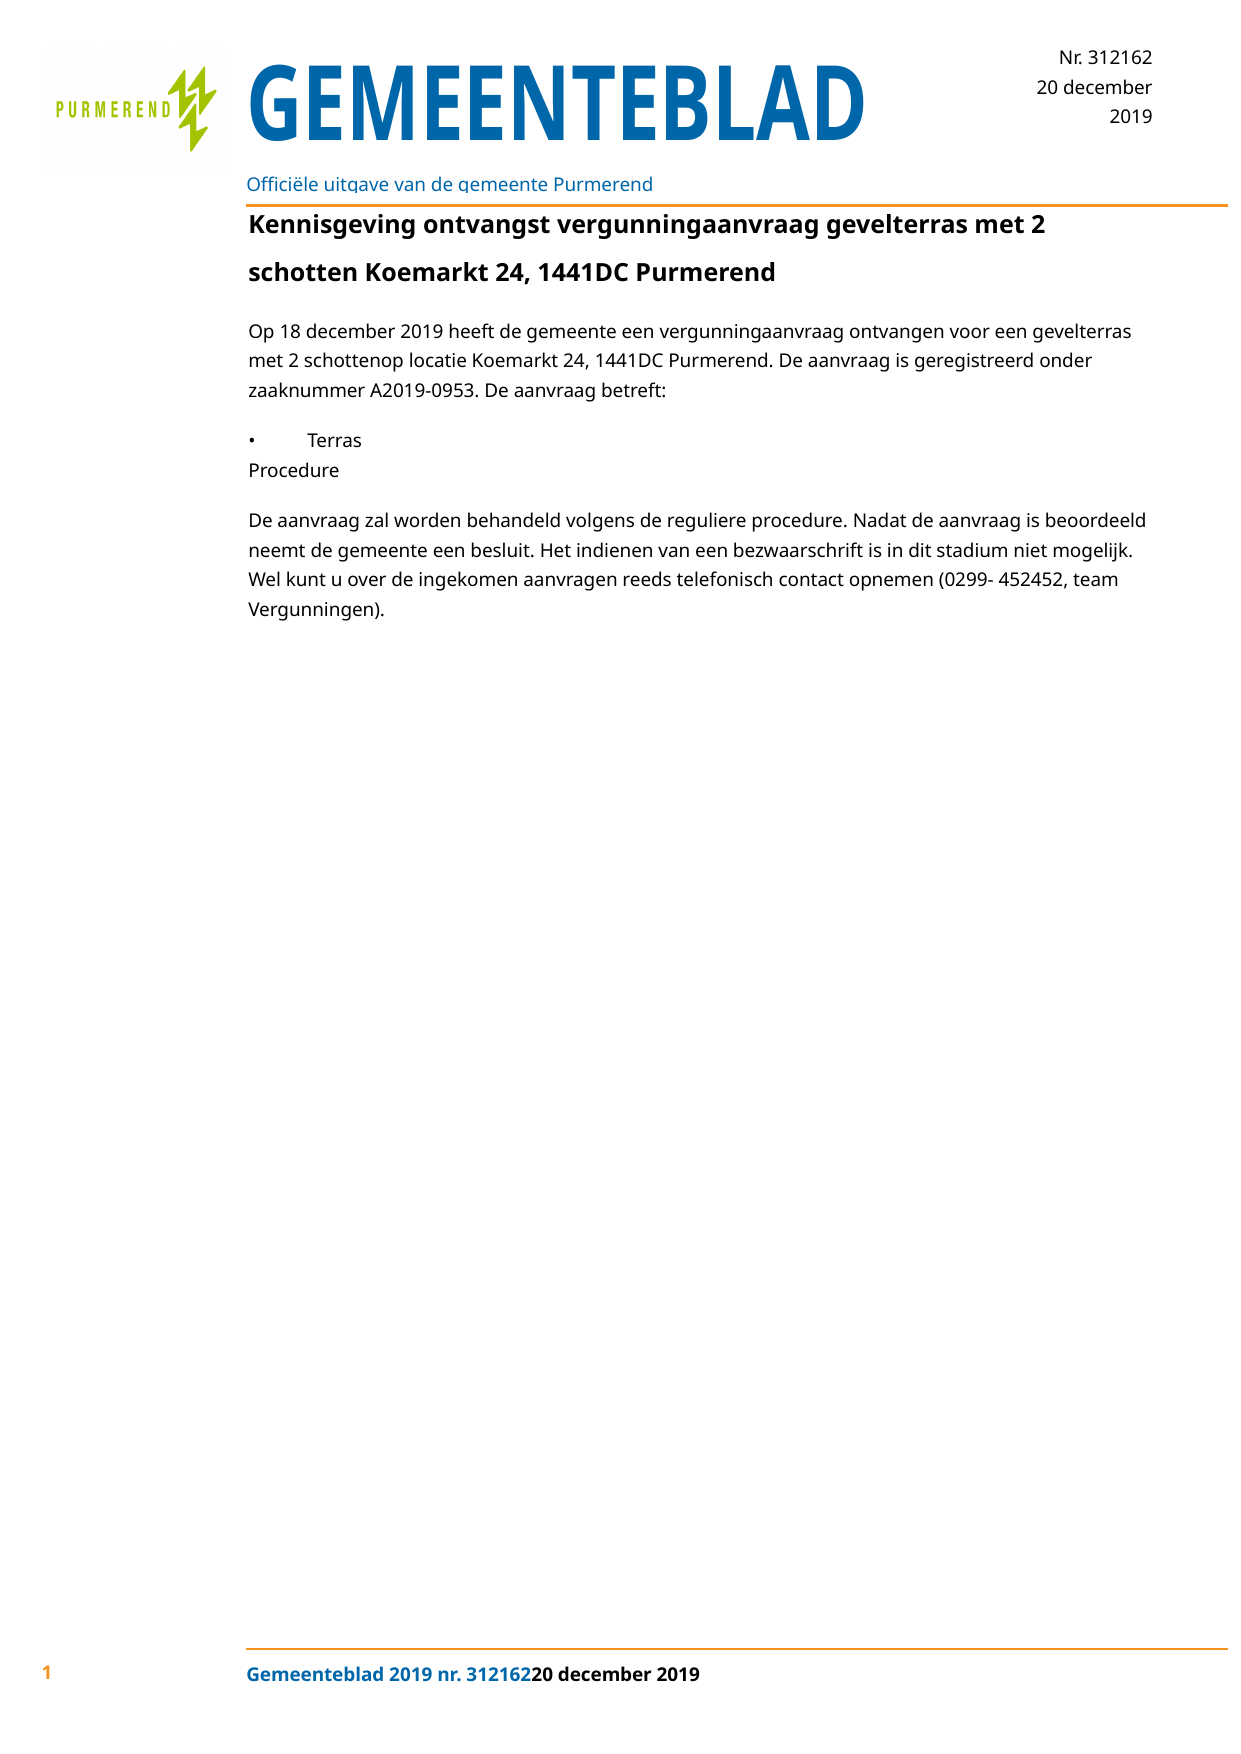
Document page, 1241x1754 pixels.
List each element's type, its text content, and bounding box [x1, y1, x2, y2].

text Op 18 december 2019 heeft de gemeente een vergunningaanvraag ontvangen voor een gevelterras met 2 schottenop locatie Koemarkt 24, 1441DC Purmerend. De aanvraag is geregistreerd onder zaaknummer A2019-0953. De aanvraag betreft: [248, 318, 1152, 403]
picture [41, 47, 231, 172]
list Terras [248, 427, 1152, 453]
text Kennisgeving ontvangst vergunningaanvraag gevelterras met 2 schotten Koemarkt 24, 1441DC Purmerend [248, 207, 1152, 288]
text Procedure [248, 457, 1152, 483]
text De aanvraag zal worden behandeld volgens de reguliere procedure. Nadat de aanvraag is beoordeeld neemt de gemeente een besluit. Het indienen van een bezwaarschrift is in dit stadium niet mogelijk. Wel kunt u over de ingekomen aanvragen reeds telefonisch contact opnemen (0299- 452452, team Vergunningen). [248, 507, 1152, 622]
